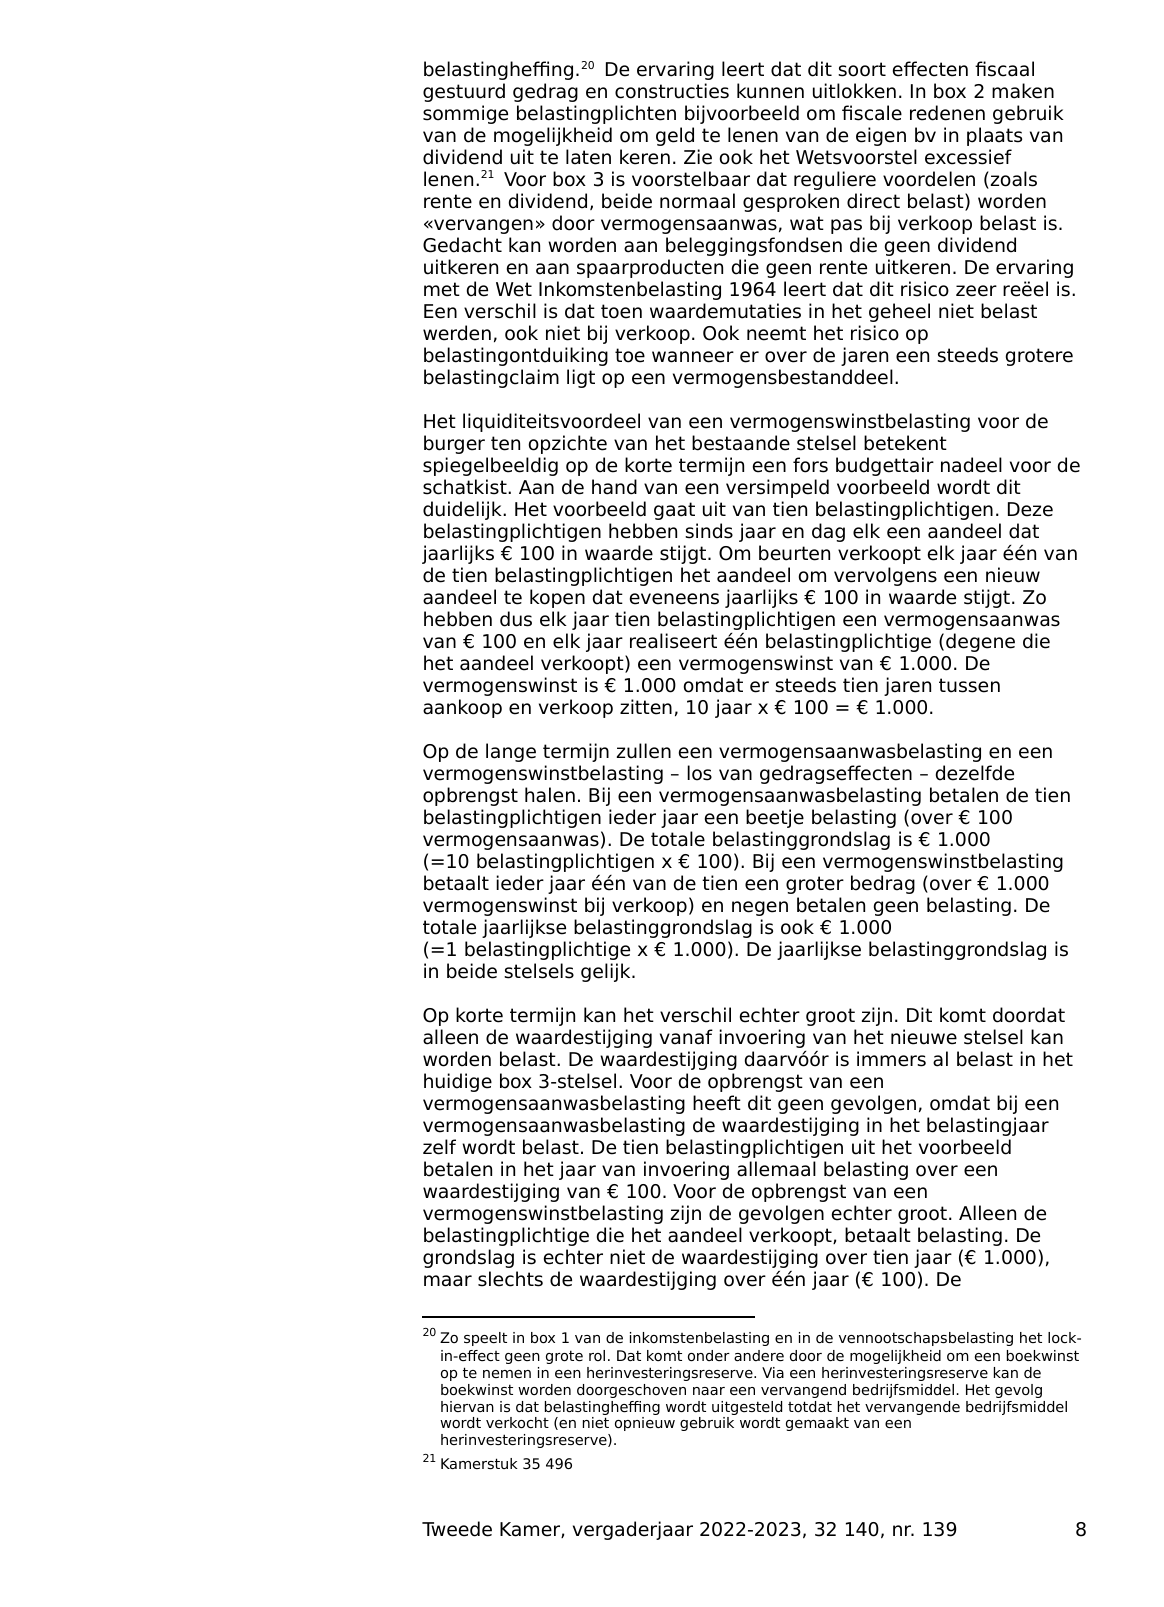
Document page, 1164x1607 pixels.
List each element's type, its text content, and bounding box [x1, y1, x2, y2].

text Kamerstuk 35 496 [422, 1452, 1087, 1474]
text Het liquiditeitsvoordeel van een vermogenswinstbelasting voor de burger ten opzichte van het bestaande stelsel betekent spiegelbeeldig op de korte termijn een fors budgettair nadeel voor de schatkist. Aan de hand van een versimpeld voorbeeld wordt dit duidelijk. Het voorbeeld gaat uit van tien belastingplichtigen. Deze belastingplichtigen hebben sinds jaar en dag elk een aandeel dat jaarlijks € 100 in waarde stijgt. Om beurten verkoopt elk jaar één van de tien belastingplichtigen het aandeel om vervolgens een nieuw aandeel te kopen dat eveneens jaarlijks € 100 in waarde stijgt. Zo hebben dus elk jaar tien belastingplichtigen een vermogensaanwas van € 100 en elk jaar realiseert één belastingplichtige (degene die het aandeel verkoopt) een vermogenswinst van € 1.000. De vermogenswinst is € 1.000 omdat er steeds tien jaren tussen aankoop en verkoop zitten, 10 jaar x € 100 = € 1.000. [422, 411, 1087, 719]
text Op de lange termijn zullen een vermogensaanwasbelasting en een vermogenswinstbelasting – los van gedragseffecten – dezelfde opbrengst halen. Bij een vermogensaanwasbelasting betalen de tien belastingplichtigen ieder jaar een beetje belasting (over € 100 vermogensaanwas). De totale belastinggrondslag is € 1.000 (=10 belastingplichtigen x € 100). Bij een vermogenswinstbelasting betaalt ieder jaar één van de tien een groter bedrag (over € 1.000 vermogenswinst bij verkoop) en negen betalen geen belasting. De totale jaarlijkse belastinggrondslag is ook € 1.000 (=1 belastingplichtige x € 1.000). De jaarlijkse belastinggrondslag is in beide stelsels gelijk. [422, 741, 1087, 983]
text Op korte termijn kan het verschil echter groot zijn. Dit komt doordat alleen de waardestijging vanaf invoering van het nieuwe stelsel kan worden belast. De waardestijging daarvóór is immers al belast in het huidige box 3-stelsel. Voor de opbrengst van een vermogensaanwasbelasting heeft dit geen gevolgen, omdat bij een vermogensaanwasbelasting de waardestijging in het belastingjaar zelf wordt belast. De tien belastingplichtigen uit het voorbeeld betalen in het jaar van invoering allemaal belasting over een waardestijging van € 100. Voor de opbrengst van een vermogenswinstbelasting zijn de gevolgen echter groot. Alleen de belastingplichtige die het aandeel verkoopt, betaalt belasting. De grondslag is echter niet de waardestijging over tien jaar (€ 1.000), maar slechts de waardestijging over één jaar (€ 100). De [422, 1005, 1087, 1291]
text Zo speelt in box 1 van de inkomstenbelasting en in de vennootschapsbelasting het lock-in-effect geen grote rol. Dat komt onder andere door de mogelijkheid om een boekwinst op te nemen in een herinvesteringsreserve. Via een herinvesteringsreserve kan de boekwinst worden doorgeschoven naar een vervangend bedrijfsmiddel. Het gevolg hiervan is dat belastingheffing wordt uitgesteld totdat het vervangende bedrijfsmiddel wordt verkocht (en niet opnieuw gebruik wordt gemaakt van een herinvesteringsreserve). [422, 1326, 1087, 1449]
text belastingheffing. De ervaring leert dat dit soort effecten fiscaal gestuurd gedrag en constructies kunnen uitlokken. In box 2 maken sommige belastingplichten bijvoorbeeld om fiscale redenen gebruik van de mogelijkheid om geld te lenen van de eigen bv in plaats van dividend uit te laten keren. Zie ook het Wetsvoorstel excessief lenen. Voor box 3 is voorstelbaar dat reguliere voordelen (zoals rente en dividend, beide normaal gesproken direct belast) worden «vervangen» door vermogensaanwas, wat pas bij verkoop belast is. Gedacht kan worden aan beleggingsfondsen die geen dividend uitkeren en aan spaarproducten die geen rente uitkeren. De ervaring met de Wet Inkomstenbelasting 1964 leert dat dit risico zeer reëel is. Een verschil is dat toen waardemutaties in het geheel niet belast werden, ook niet bij verkoop. Ook neemt het risico op belastingontduiking toe wanneer er over de jaren een steeds grotere belastingclaim ligt op een vermogensbestanddeel. [422, 59, 1087, 389]
